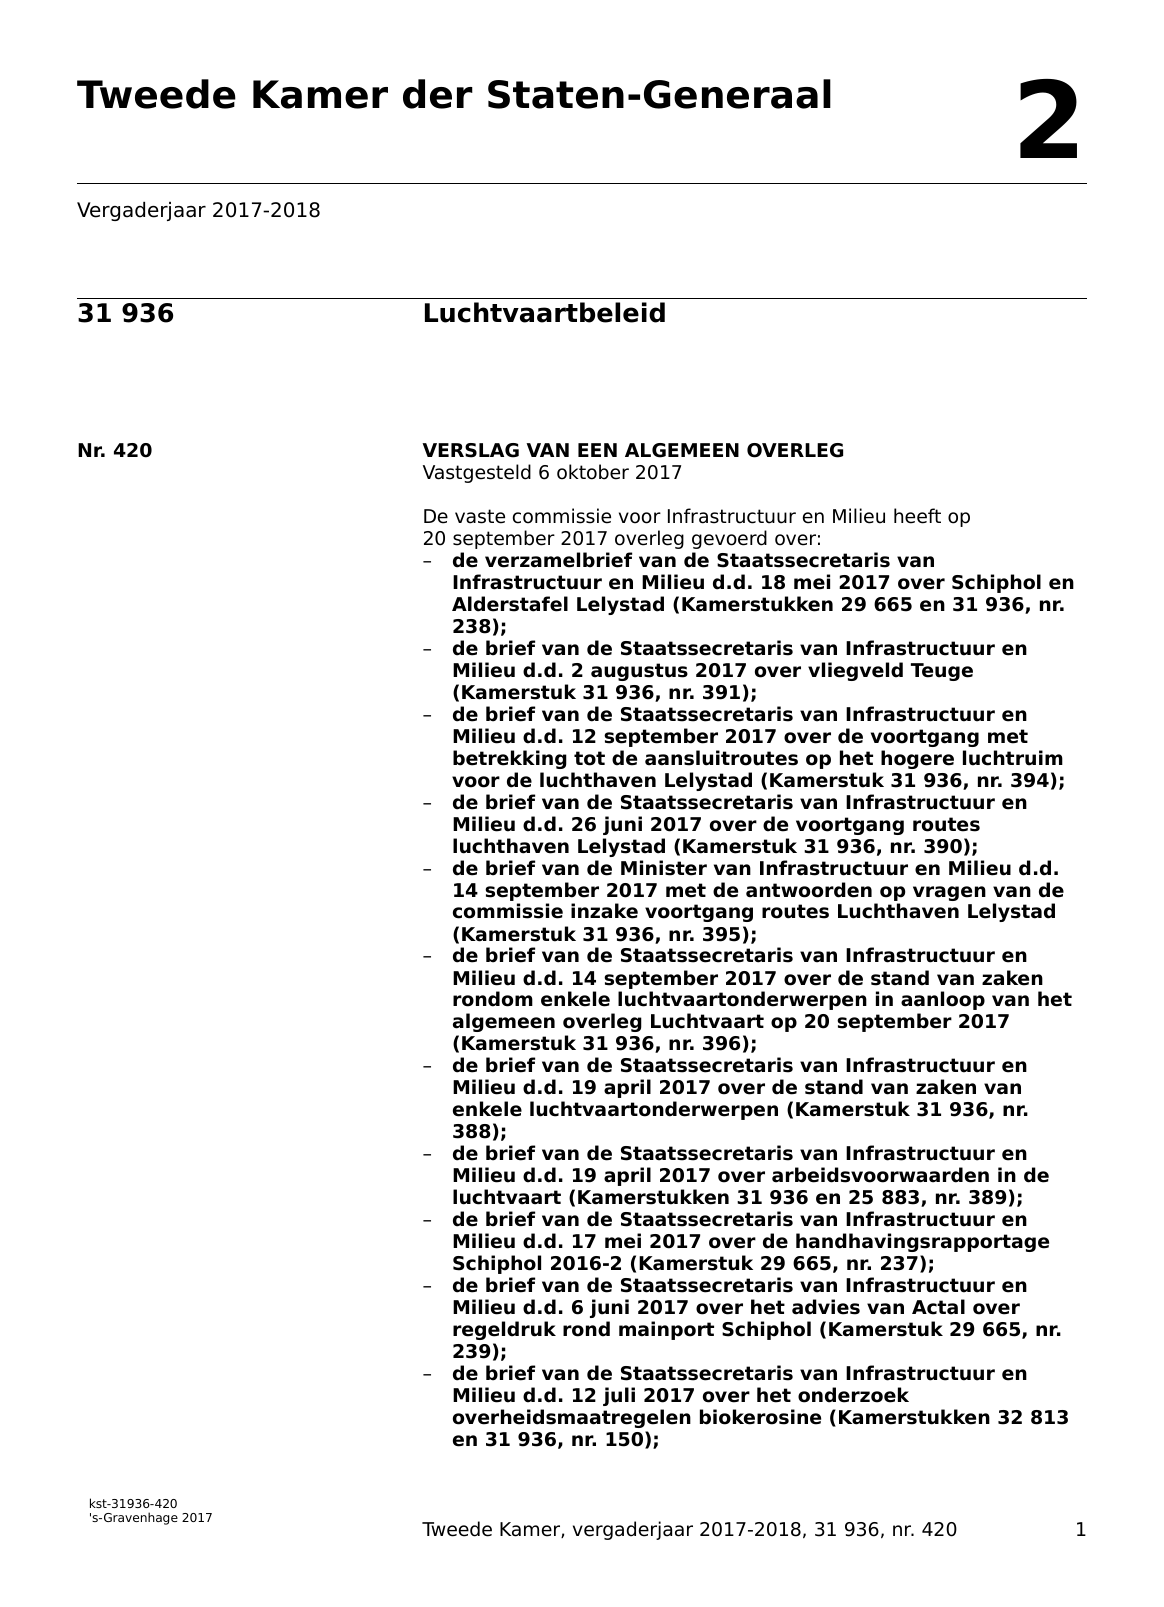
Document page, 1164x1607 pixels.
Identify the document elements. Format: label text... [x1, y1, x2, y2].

text – de brief van de Staatssecretaris van Infrastructuur en Milieu d.d. 12 juli 2017 over het onderzoek overheidsmaatregelen biokerosine (Kamerstukken 32 813 en 31 936, nr. 150); [422, 1363, 1087, 1451]
text 's-Gravenhage 2017 [88, 1511, 323, 1525]
text – de brief van de Staatssecretaris van Infrastructuur en Milieu d.d. 14 september 2017 over de stand van zaken rondom enkele luchtvaartonderwerpen in aanloop van het algemeen overleg Luchtvaart op 20 september 2017 (Kamerstuk 31 936, nr. 396); [422, 945, 1087, 1055]
text – de brief van de Staatssecretaris van Infrastructuur en Milieu d.d. 12 september 2017 over de voortgang met betrekking tot de aansluitroutes op het hogere luchtruim voor de luchthaven Lelystad (Kamerstuk 31 936, nr. 394); [422, 704, 1087, 792]
table_header 2 [886, 59, 1087, 183]
subtitle 31 936 Luchtvaartbeleid [77, 299, 1087, 329]
text – de brief van de Staatssecretaris van Infrastructuur en Milieu d.d. 19 april 2017 over de stand van zaken van enkele luchtvaartonderwerpen (Kamerstuk 31 936, nr. 388); [422, 1055, 1087, 1143]
text – de brief van de Staatssecretaris van Infrastructuur en Milieu d.d. 6 juni 2017 over het advies van Actal over regeldruk rond mainport Schiphol (Kamerstuk 29 665, nr. 239); [422, 1275, 1087, 1363]
text – de brief van de Staatssecretaris van Infrastructuur en Milieu d.d. 19 april 2017 over arbeidsvoorwaarden in de luchtvaart (Kamerstukken 31 936 en 25 883, nr. 389); [422, 1143, 1087, 1209]
text – de brief van de Minister van Infrastructuur en Milieu d.d. 14 september 2017 met de antwoorden op vragen van de commissie inzake voortgang routes Luchthaven Lelystad (Kamerstuk 31 936, nr. 395); [422, 857, 1087, 945]
text – de brief van de Staatssecretaris van Infrastructuur en Milieu d.d. 26 juni 2017 over de voortgang routes luchthaven Lelystad (Kamerstuk 31 936, nr. 390); [422, 792, 1087, 857]
text Vastgesteld 6 oktober 2017 [422, 462, 1087, 484]
text – de brief van de Staatssecretaris van Infrastructuur en Milieu d.d. 17 mei 2017 over de handhavingsrapportage Schiphol 2016-2 (Kamerstuk 29 665, nr. 237); [422, 1209, 1087, 1275]
text – de verzamelbrief van de Staatssecretaris van Infrastructuur en Milieu d.d. 18 mei 2017 over Schiphol en Alderstafel Lelystad (Kamerstukken 29 665 en 31 936, nr. 238); [422, 550, 1087, 638]
subtitle Nr. 420 VERSLAG VAN EEN ALGEMEEN OVERLEG [77, 440, 1087, 462]
text De vaste commissie voor Infrastructuur en Milieu heeft op 20 september 2017 overleg gevoerd over: [422, 506, 1087, 550]
text kst-31936-420 [88, 1497, 323, 1511]
table_cell Vergaderjaar 2017-2018 [77, 184, 1087, 298]
table_header Tweede Kamer der Staten-Generaal [77, 59, 886, 183]
text – de brief van de Staatssecretaris van Infrastructuur en Milieu d.d. 2 augustus 2017 over vliegveld Teuge (Kamerstuk 31 936, nr. 391); [422, 638, 1087, 704]
